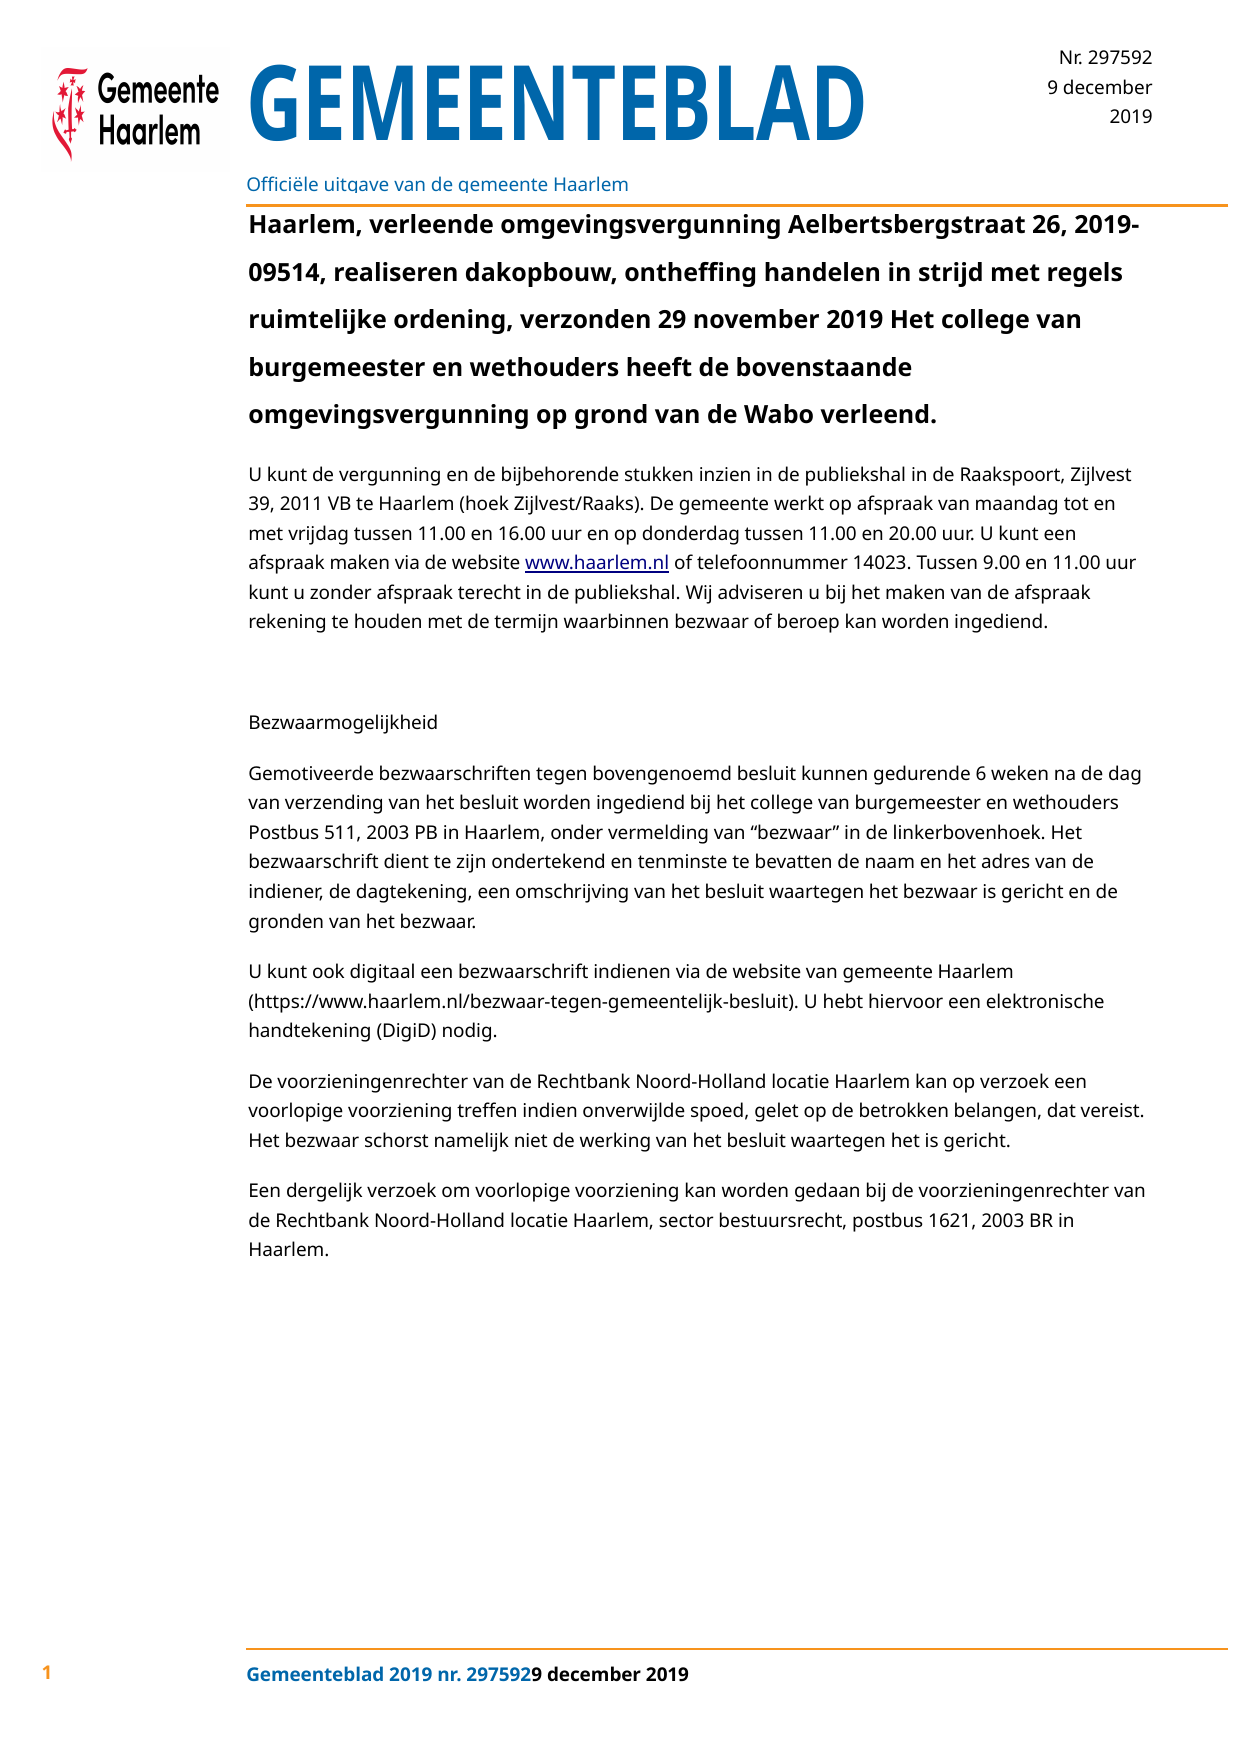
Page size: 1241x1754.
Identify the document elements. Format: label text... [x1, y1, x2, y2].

picture [41, 47, 231, 172]
text Gemotiveerde bezwaarschriften tegen bovengenoemd besluit kunnen gedurende 6 weken na de dag van verzending van het besluit worden ingediend bij het college van burgemeester en wethouders Postbus 511, 2003 PB in Haarlem, onder vermelding van “bezwaar” in de linkerbovenhoek. Het bezwaarschrift dient te zijn ondertekend en tenminste te bevatten de naam en het adres van de indiener, de dagtekening, een omschrijving van het besluit waartegen het bezwaar is gericht en de gronden van het bezwaar. [248, 760, 1152, 933]
text U kunt de vergunning en de bijbehorende stukken inzien in de publiekshal in de Raakspoort, Zijlvest 39, 2011 VB te Haarlem (hoek Zijlvest/Raaks). De gemeente werkt op afspraak van maandag tot en met vrijdag tussen 11.00 en 16.00 uur en op donderdag tussen 11.00 en 20.00 uur. U kunt een afspraak maken via de website www.haarlem.nl of telefoonnummer 14023. Tussen 9.00 en 11.00 uur kunt u zonder afspraak terecht in de publiekshal. Wij adviseren u bij het maken van de afspraak rekening te houden met de termijn waarbinnen bezwaar of beroep kan worden ingediend. [248, 461, 1152, 634]
text Een dergelijk verzoek om voorlopige voorziening kan worden gedaan bij de voorzieningenrechter van de Rechtbank Noord-Holland locatie Haarlem, sector bestuursrecht, postbus 1621, 2003 BR in Haarlem. [248, 1177, 1152, 1262]
text De voorzieningenrechter van de Rechtbank Noord-Holland locatie Haarlem kan op verzoek een voorlopige voorziening treffen indien onverwijlde spoed, gelet op de betrokken belangen, dat vereist. Het bezwaar schorst namelijk niet de werking van het besluit waartegen het is gericht. [248, 1068, 1152, 1153]
text Bezwaarmogelijkheid [248, 709, 1152, 735]
text U kunt ook digitaal een bezwaarschrift indienen via de website van gemeente Haarlem (https://www.haarlem.nl/bezwaar-tegen-gemeentelijk-besluit). U hebt hiervoor een elektronische handtekening (DigiD) nodig. [248, 958, 1152, 1043]
text Haarlem, verleende omgevingsvergunning Aelbertsbergstraat 26, 2019-09514, realiseren dakopbouw, ontheffing handelen in strijd met regels ruimtelijke ordening, verzonden 29 november 2019 Het college van burgemeester en wethouders heeft de bovenstaande omgevingsvergunning op grond van de Wabo verleend. [248, 207, 1152, 431]
